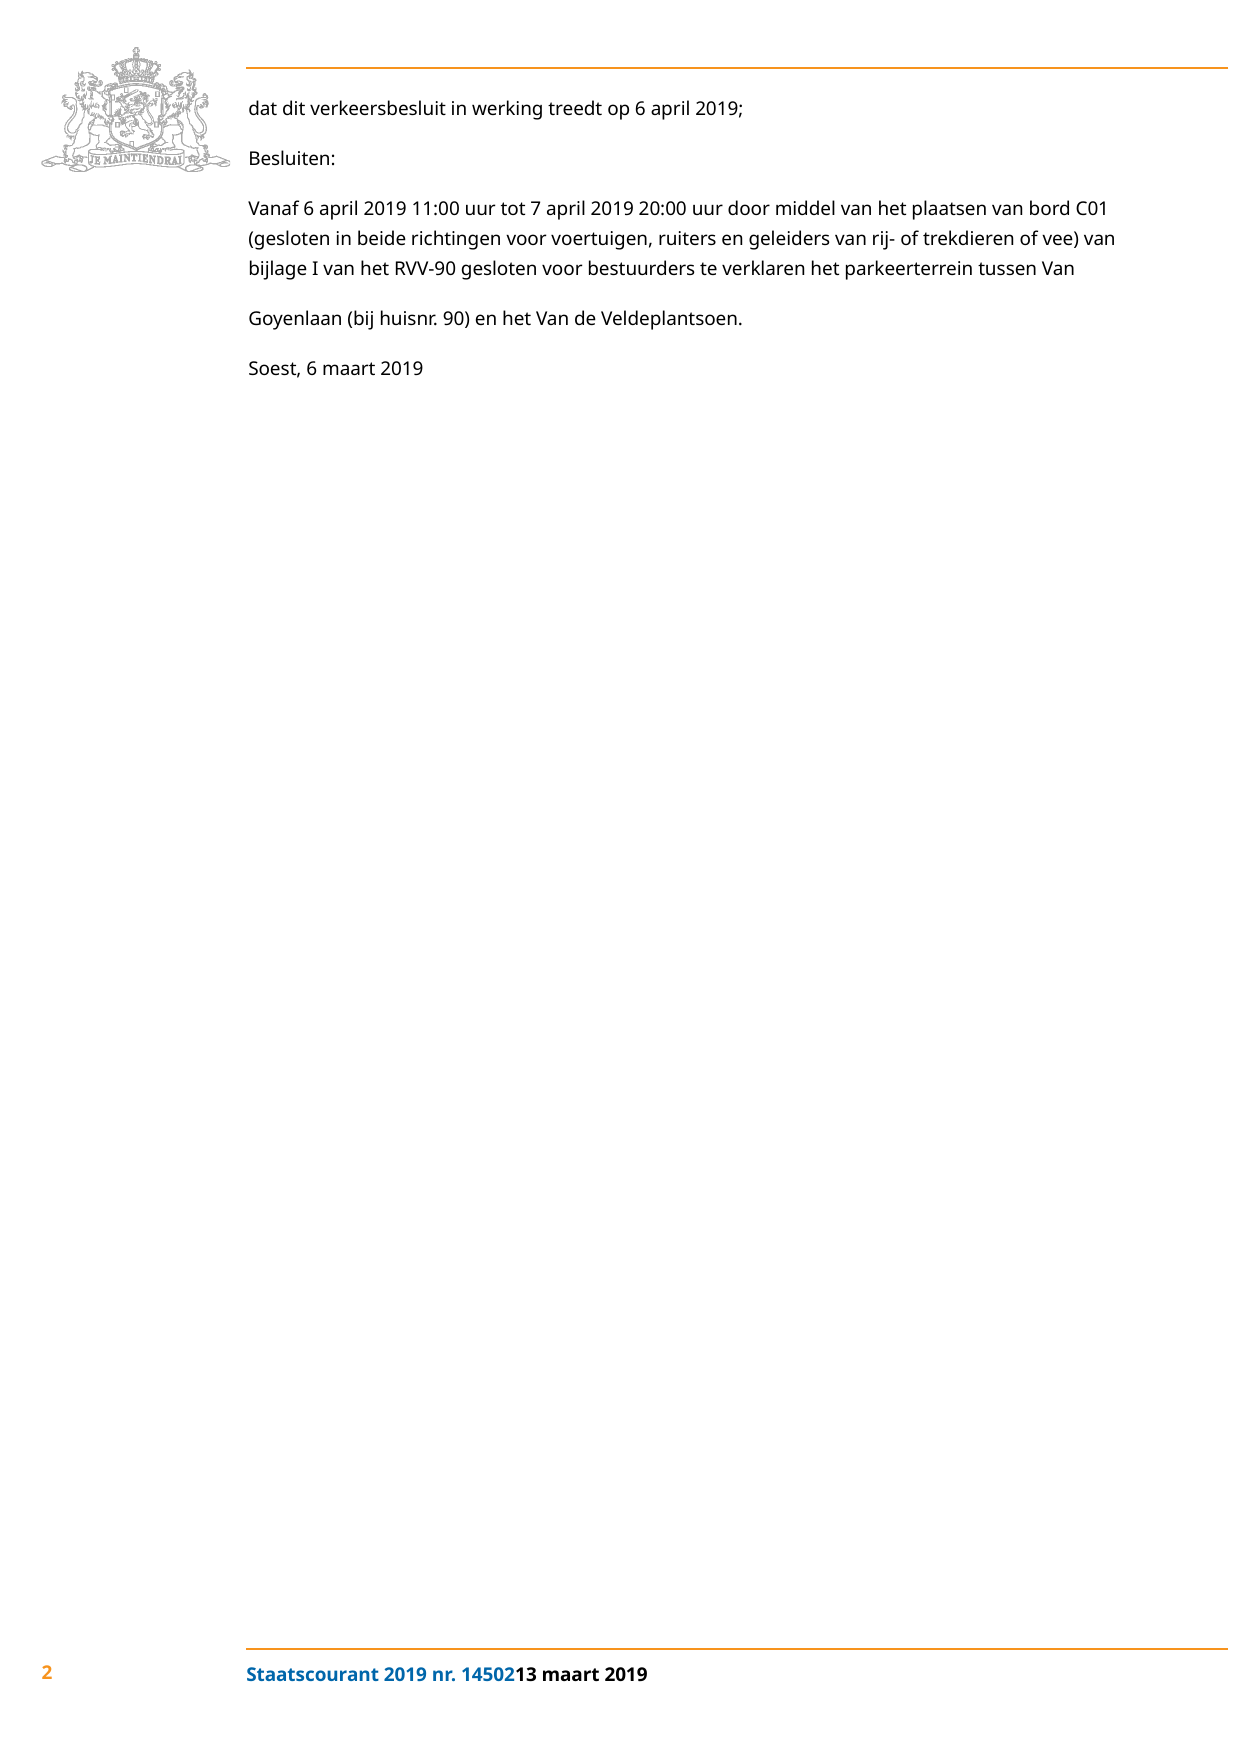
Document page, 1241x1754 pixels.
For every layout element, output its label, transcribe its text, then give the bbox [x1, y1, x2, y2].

text Goyenlaan (bij huisnr. 90) en het Van de Veldeplantsoen. [248, 305, 1152, 331]
picture [41, 47, 231, 172]
text Soest, 6 maart 2019 [248, 356, 1152, 381]
text dat dit verkeersbesluit in werking treedt op 6 april 2019; [248, 95, 1152, 121]
text Besluiten: [248, 145, 1152, 171]
text Vanaf 6 april 2019 11:00 uur tot 7 april 2019 20:00 uur door middel van het plaatsen van bord C01 (gesloten in beide richtingen voor voertuigen, ruiters en geleiders van rij- of trekdieren of vee) van bijlage I van het RVV-90 gesloten voor bestuurders te verklaren het parkeerterrein tussen Van [248, 196, 1152, 281]
